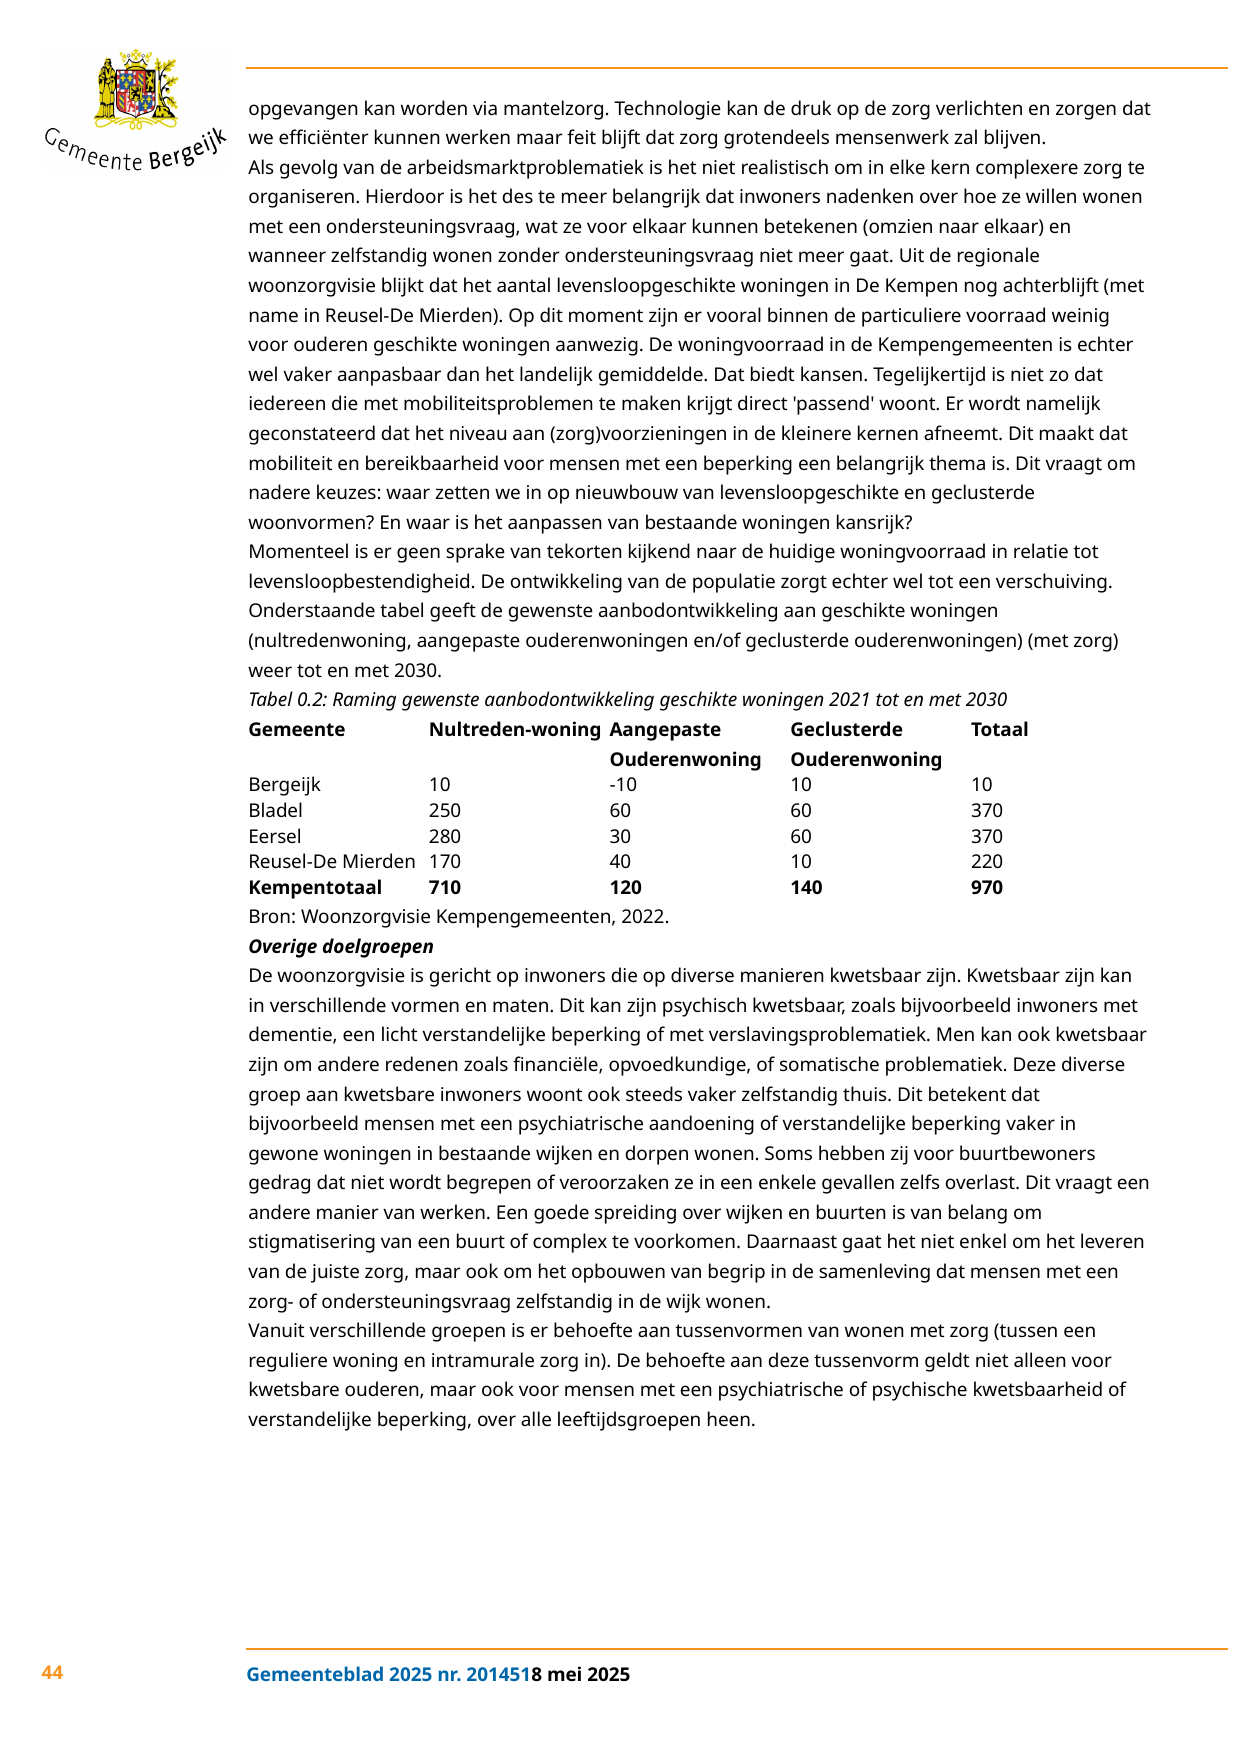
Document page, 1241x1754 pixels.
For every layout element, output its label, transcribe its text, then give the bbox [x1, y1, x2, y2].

table_header Geclusterde Ouderenwoning [790, 716, 971, 771]
table_cell 60 [609, 797, 790, 823]
text Onderstaande tabel geeft de gewenste aanbodontwikkeling aan geschikte woningen (nultredenwoning, aangepaste ouderenwoningen en/of geclusterde ouderenwoningen) (met zorg) weer tot en met 2030. [248, 598, 1152, 683]
table_cell 10 [790, 849, 971, 874]
text opgevangen kan worden via mantelzorg. Technologie kan de druk op de zorg verlichten en zorgen dat we efficiënter kunnen werken maar feit blijft dat zorg grotendeels mensenwerk zal blijven. [248, 95, 1152, 150]
text De woonzorgvisie is gericht op inwoners die op diverse manieren kwetsbaar zijn. Kwetsbaar zijn kan in verschillende vormen en maten. Dit kan zijn psychisch kwetsbaar, zoals bijvoorbeeld inwoners met dementie, een licht verstandelijke beperking of met verslavingsproblematiek. Men kan ook kwetsbaar zijn om andere redenen zoals financiële, opvoedkundige, of somatische problematiek. Deze diverse groep aan kwetsbare inwoners woont ook steeds vaker zelfstandig thuis. Dit betekent dat bijvoorbeeld mensen met een psychiatrische aandoening of verstandelijke beperking vaker in gewone woningen in bestaande wijken en dorpen wonen. Soms hebben zij voor buurtbewoners gedrag dat niet wordt begrepen of veroorzaken ze in een enkele gevallen zelfs overlast. Dit vraagt een andere manier van werken. Een goede spreiding over wijken en buurten is van belang om stigmatisering van een buurt of complex te voorkomen. Daarnaast gaat het niet enkel om het leveren van de juiste zorg, maar ook om het opbouwen van begrip in de samenleving dat mensen met een zorg- of ondersteuningsvraag zelfstandig in de wijk wonen. [248, 962, 1152, 1314]
table_cell 10 [790, 771, 971, 797]
table_cell 60 [790, 823, 971, 849]
table_cell 170 [429, 849, 609, 874]
table_cell 10 [429, 771, 609, 797]
picture [41, 47, 231, 172]
table_cell 970 [971, 874, 1152, 900]
text Als gevolg van de arbeidsmarktproblematiek is het niet realistisch om in elke kern complexere zorg te organiseren. Hierdoor is het des te meer belangrijk dat inwoners nadenken over hoe ze willen wonen met een ondersteuningsvraag, wat ze voor elkaar kunnen betekenen (omzien naar elkaar) en wanneer zelfstandig wonen zonder ondersteuningsvraag niet meer gaat. Uit de regionale woonzorgvisie blijkt dat het aantal levensloopgeschikte woningen in De Kempen nog achterblijft (met name in Reusel-De Mierden). Op dit moment zijn er vooral binnen de particuliere voorraad weinig voor ouderen geschikte woningen aanwezig. De woningvoorraad in de Kempengemeenten is echter wel vaker aanpasbaar dan het landelijk gemiddelde. Dat biedt kansen. Tegelijkertijd is niet zo dat iedereen die met mobiliteitsproblemen te maken krijgt direct 'passend' woont. Er wordt namelijk geconstateerd dat het niveau aan (zorg)voorzieningen in de kleinere kernen afneemt. Dit maakt dat mobiliteit en bereikbaarheid voor mensen met een beperking een belangrijk thema is. Dit vraagt om nadere keuzes: waar zetten we in op nieuwbouw van levensloopgeschikte en geclusterde woonvormen? En waar is het aanpassen van bestaande woningen kansrijk? [248, 154, 1152, 535]
table_cell 220 [971, 849, 1152, 874]
table_cell 30 [609, 823, 790, 849]
table_cell 40 [609, 849, 790, 874]
text Bron: Woonzorgvisie Kempengemeenten, 2022. [248, 903, 1152, 929]
table_cell Kempentotaal [248, 874, 429, 900]
table_cell 10 [971, 771, 1152, 797]
table_cell 120 [609, 874, 790, 900]
table_cell 140 [790, 874, 971, 900]
table_cell -10 [609, 771, 790, 797]
table_cell Bladel [248, 797, 429, 823]
table_cell 280 [429, 823, 609, 849]
text Overige doelgroepen [248, 933, 1152, 959]
table_header Aangepaste Ouderenwoning [609, 716, 790, 771]
table_cell 60 [790, 797, 971, 823]
table_cell Reusel-De Mierden [248, 849, 429, 874]
table_cell 710 [429, 874, 609, 900]
table_cell 370 [971, 797, 1152, 823]
text Momenteel is er geen sprake van tekorten kijkend naar de huidige woningvoorraad in relatie tot levensloopbestendigheid. De ontwikkeling van de populatie zorgt echter wel tot een verschuiving. [248, 538, 1152, 594]
table_header Totaal [971, 716, 1152, 771]
table_header Gemeente [248, 716, 429, 771]
table_header Nultreden-woning [429, 716, 609, 771]
table_cell 370 [971, 823, 1152, 849]
table_cell Bergeijk [248, 771, 429, 797]
table_cell 250 [429, 797, 609, 823]
table_cell Eersel [248, 823, 429, 849]
text Tabel 0.2: Raming gewenste aanbodontwikkeling geschikte woningen 2021 tot en met 2030 [248, 686, 1152, 712]
text Vanuit verschillende groepen is er behoefte aan tussenvormen van wonen met zorg (tussen een reguliere woning en intramurale zorg in). De behoefte aan deze tussenvorm geldt niet alleen voor kwetsbare ouderen, maar ook voor mensen met een psychiatrische of psychische kwetsbaarheid of verstandelijke beperking, over alle leeftijdsgroepen heen. [248, 1317, 1152, 1432]
